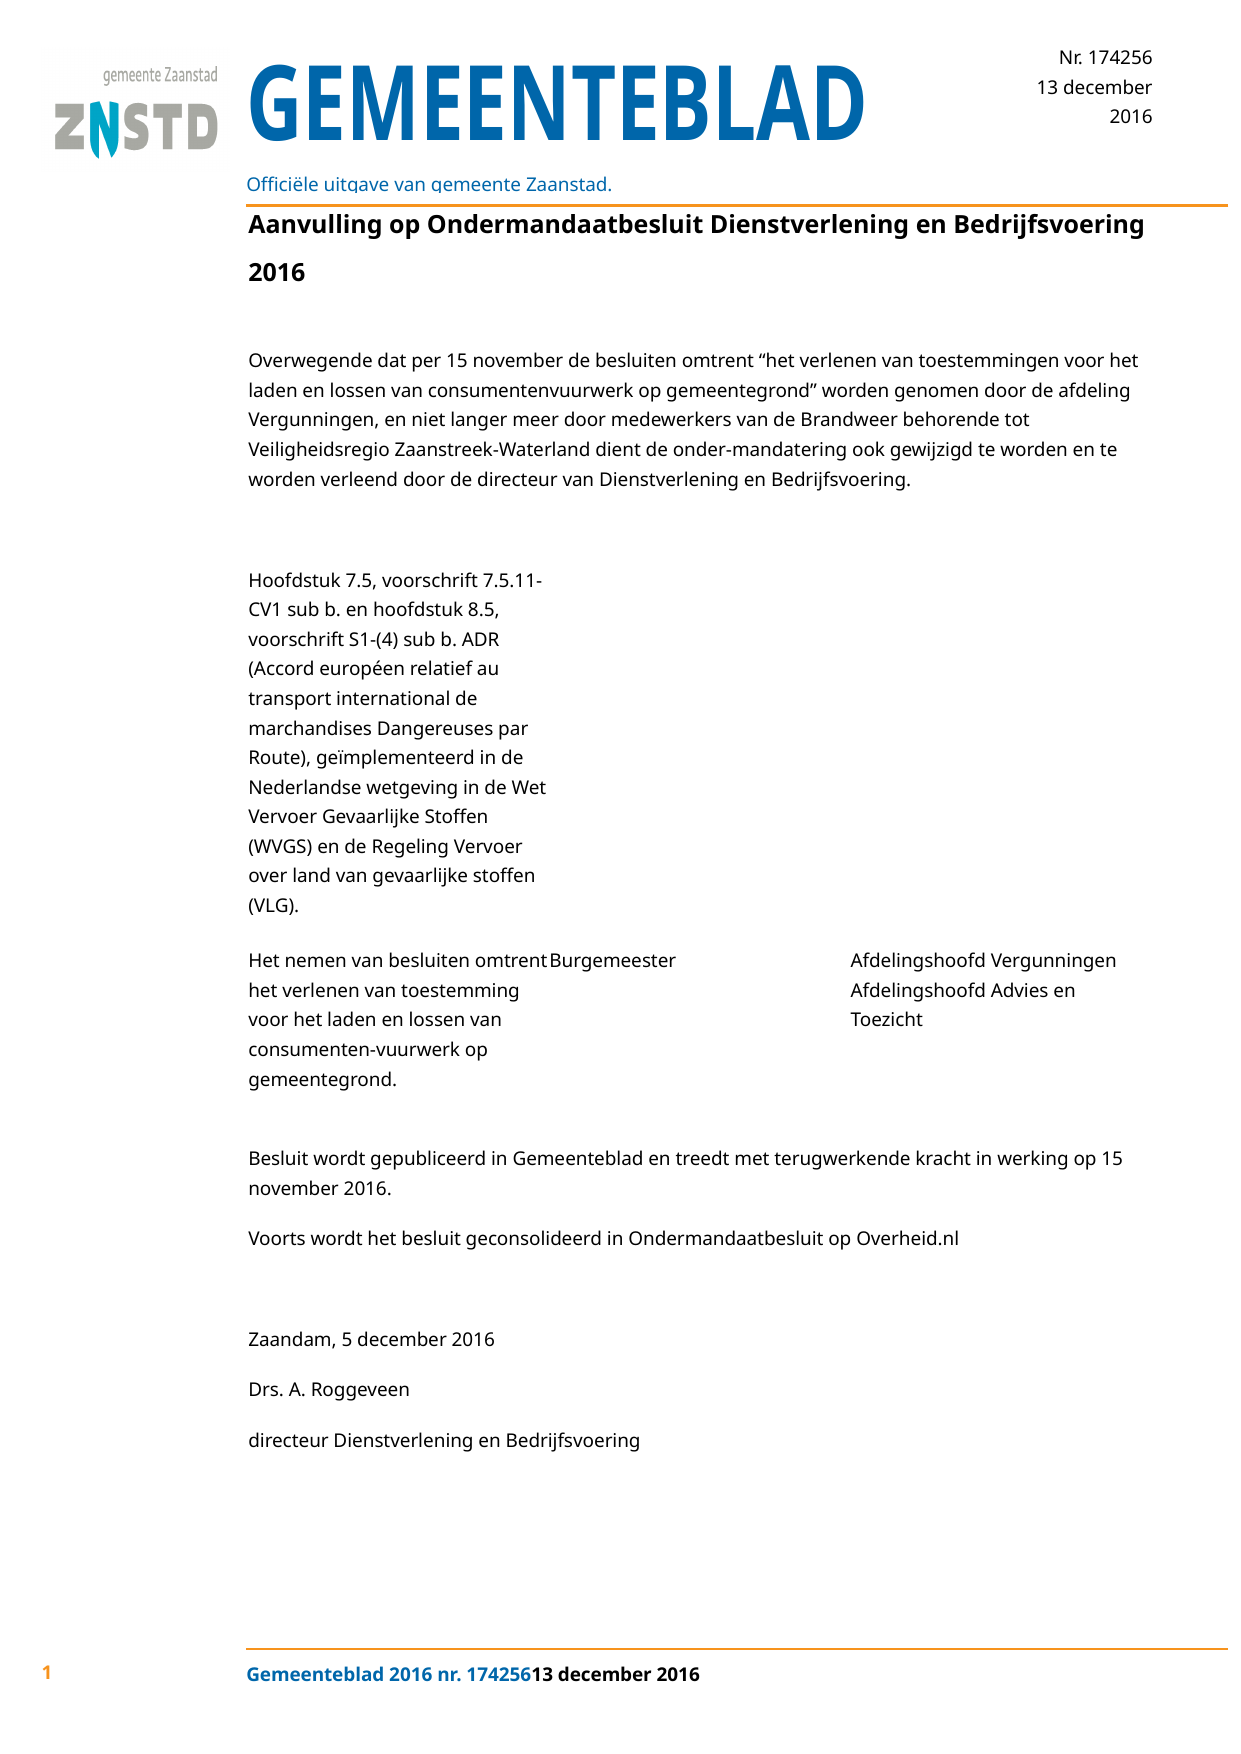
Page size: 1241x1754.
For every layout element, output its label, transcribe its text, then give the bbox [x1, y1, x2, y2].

text directeur Dienstverlening en Bedrijfsvoering [248, 1427, 1152, 1453]
text Drs. A. Roggeveen [248, 1376, 1152, 1402]
text Besluit wordt gepubliceerd in Gemeenteblad en treedt met terugwerkende kracht in werking op 15 november 2016. [248, 1145, 1152, 1201]
table_cell Het nemen van besluiten omtrent het verlenen van toestemming voor het laden en lossen van consumenten-vuurwerk op gemeentegrond. [248, 948, 549, 1092]
table_header [850, 567, 1152, 947]
table_header Hoofdstuk 7.5, voorschrift 7.5.11-CV1 sub b. en hoofdstuk 8.5, voorschrift S1-(4) sub b. ADR (Accord européen relatief au transport international de marchandises Dangereuses par Route), geïmplementeerd in de Nederlandse wetgeving in de Wet Vervoer Gevaarlijke Stoffen (WVGS) en de Regeling Vervoer over land van gevaarlijke stoffen (VLG). [248, 567, 549, 947]
text Overwegende dat per 15 november de besluiten omtrent “het verlenen van toestemmingen voor het laden en lossen van consumentenvuurwerk op gemeentegrond” worden genomen door de afdeling Vergunningen, en niet langer meer door medewerkers van de Brandweer behorende tot Veiligheidsregio Zaanstreek-Waterland dient de onder-mandatering ook gewijzigd te worden en te worden verleend door de directeur van Dienstverlening en Bedrijfsvoering. [248, 347, 1152, 492]
table_cell Afdelingshoofd Vergunningen Afdelingshoofd Advies en Toezicht [850, 948, 1152, 1092]
text Voorts wordt het besluit geconsolideerd in Ondermandaatbesluit op Overheid.nl [248, 1225, 1152, 1251]
table_header [549, 567, 850, 947]
text Aanvulling op Ondermandaatbesluit Dienstverlening en Bedrijfsvoering 2016 [248, 207, 1152, 288]
picture [41, 47, 231, 172]
table_cell Burgemeester [549, 948, 850, 1092]
text Zaandam, 5 december 2016 [248, 1326, 1152, 1352]
